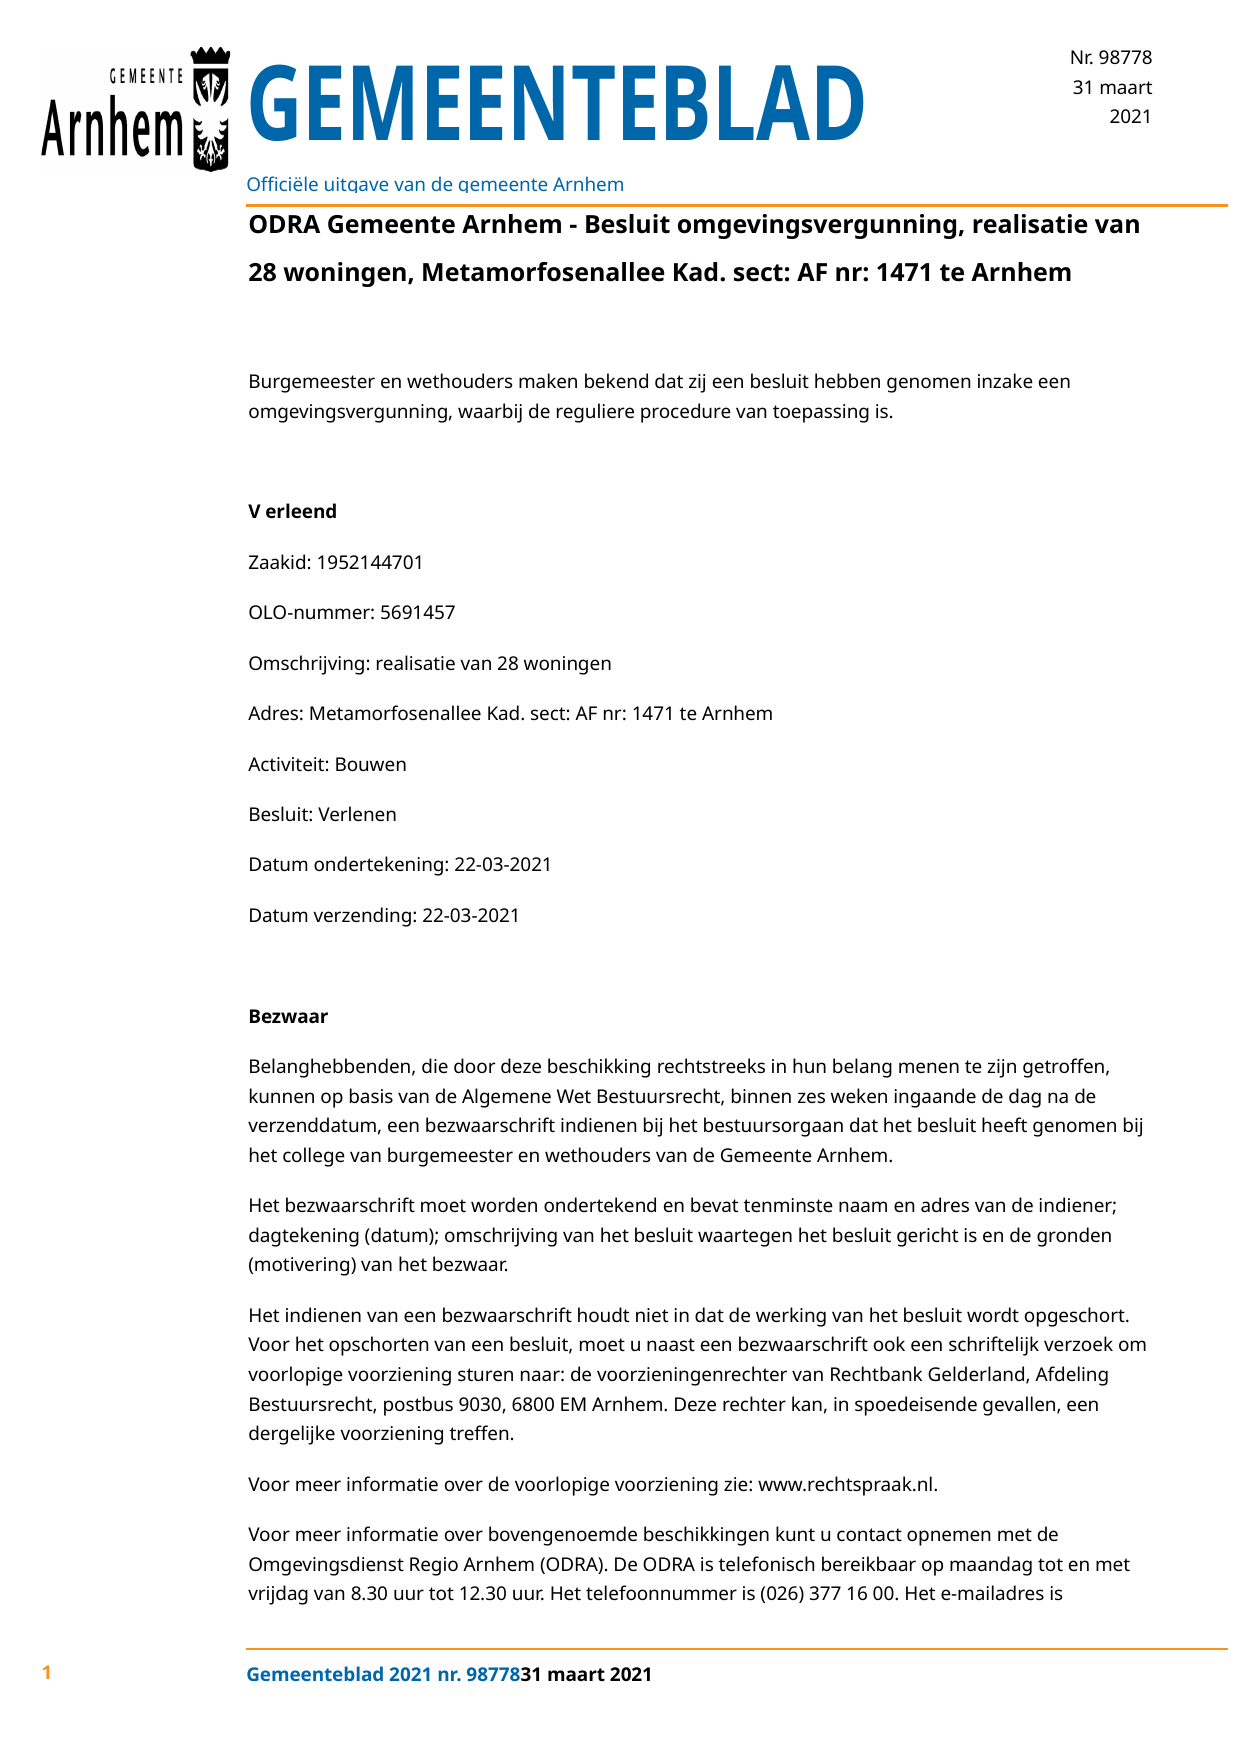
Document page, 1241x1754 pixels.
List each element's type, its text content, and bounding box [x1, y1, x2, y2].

text Voor meer informatie over de voorlopige voorziening zie: www.rechtspraak.nl. [248, 1471, 1152, 1497]
text Het bezwaarschrift moet worden ondertekend en bevat tenminste naam en adres van de indiener; dagtekening (datum); omschrijving van het besluit waartegen het besluit gericht is en de gronden (motivering) van het bezwaar. [248, 1192, 1152, 1277]
text Het indienen van een bezwaarschrift houdt niet in dat de werking van het besluit wordt opgeschort. Voor het opschorten van een besluit, moet u naast een bezwaarschrift ook een schriftelijk verzoek om voorlopige voorziening sturen naar: de voorzieningenrechter van Rechtbank Gelderland, Afdeling Bestuursrecht, postbus 9030, 6800 EM Arnhem. Deze rechter kan, in spoedeisende gevallen, een dergelijke voorziening treffen. [248, 1302, 1152, 1446]
text Adres: Metamorfosenallee Kad. sect: AF nr: 1471 te Arnhem [248, 700, 1152, 726]
text Bezwaar [248, 1003, 1152, 1029]
picture [41, 47, 231, 172]
text Activiteit: Bouwen [248, 751, 1152, 777]
text OLO-nummer: 5691457 [248, 599, 1152, 625]
text Datum ondertekening: 22-03-2021 [248, 852, 1152, 877]
text Besluit: Verlenen [248, 801, 1152, 827]
text V erleend [248, 499, 1152, 524]
text Belanghebbenden, die door deze beschikking rechtstreeks in hun belang menen te zijn getroffen, kunnen op basis van de Algemene Wet Bestuursrecht, binnen zes weken ingaande de dag na de verzenddatum, een bezwaarschrift indienen bij het bestuursorgaan dat het besluit heeft genomen bij het college van burgemeester en wethouders van de Gemeente Arnhem. [248, 1053, 1152, 1168]
text Zaakid: 1952144701 [248, 549, 1152, 575]
text ODRA Gemeente Arnhem - Besluit omgevingsvergunning, realisatie van 28 woningen, Metamorfosenallee Kad. sect: AF nr: 1471 te Arnhem [248, 207, 1152, 288]
text Datum verzending: 22-03-2021 [248, 902, 1152, 928]
text Voor meer informatie over bovengenoemde beschikkingen kunt u contact opnemen met de Omgevingsdienst Regio Arnhem (ODRA). De ODRA is telefonisch bereikbaar op maandag tot en met vrijdag van 8.30 uur tot 12.30 uur. Het telefoonnummer is (026) 377 16 00. Het e-mailadres is [248, 1521, 1152, 1606]
text Omschrijving: realisatie van 28 woningen [248, 650, 1152, 676]
text Burgemeester en wethouders maken bekend dat zij een besluit hebben genomen inzake een omgevingsvergunning, waarbij de reguliere procedure van toepassing is. [248, 368, 1152, 424]
